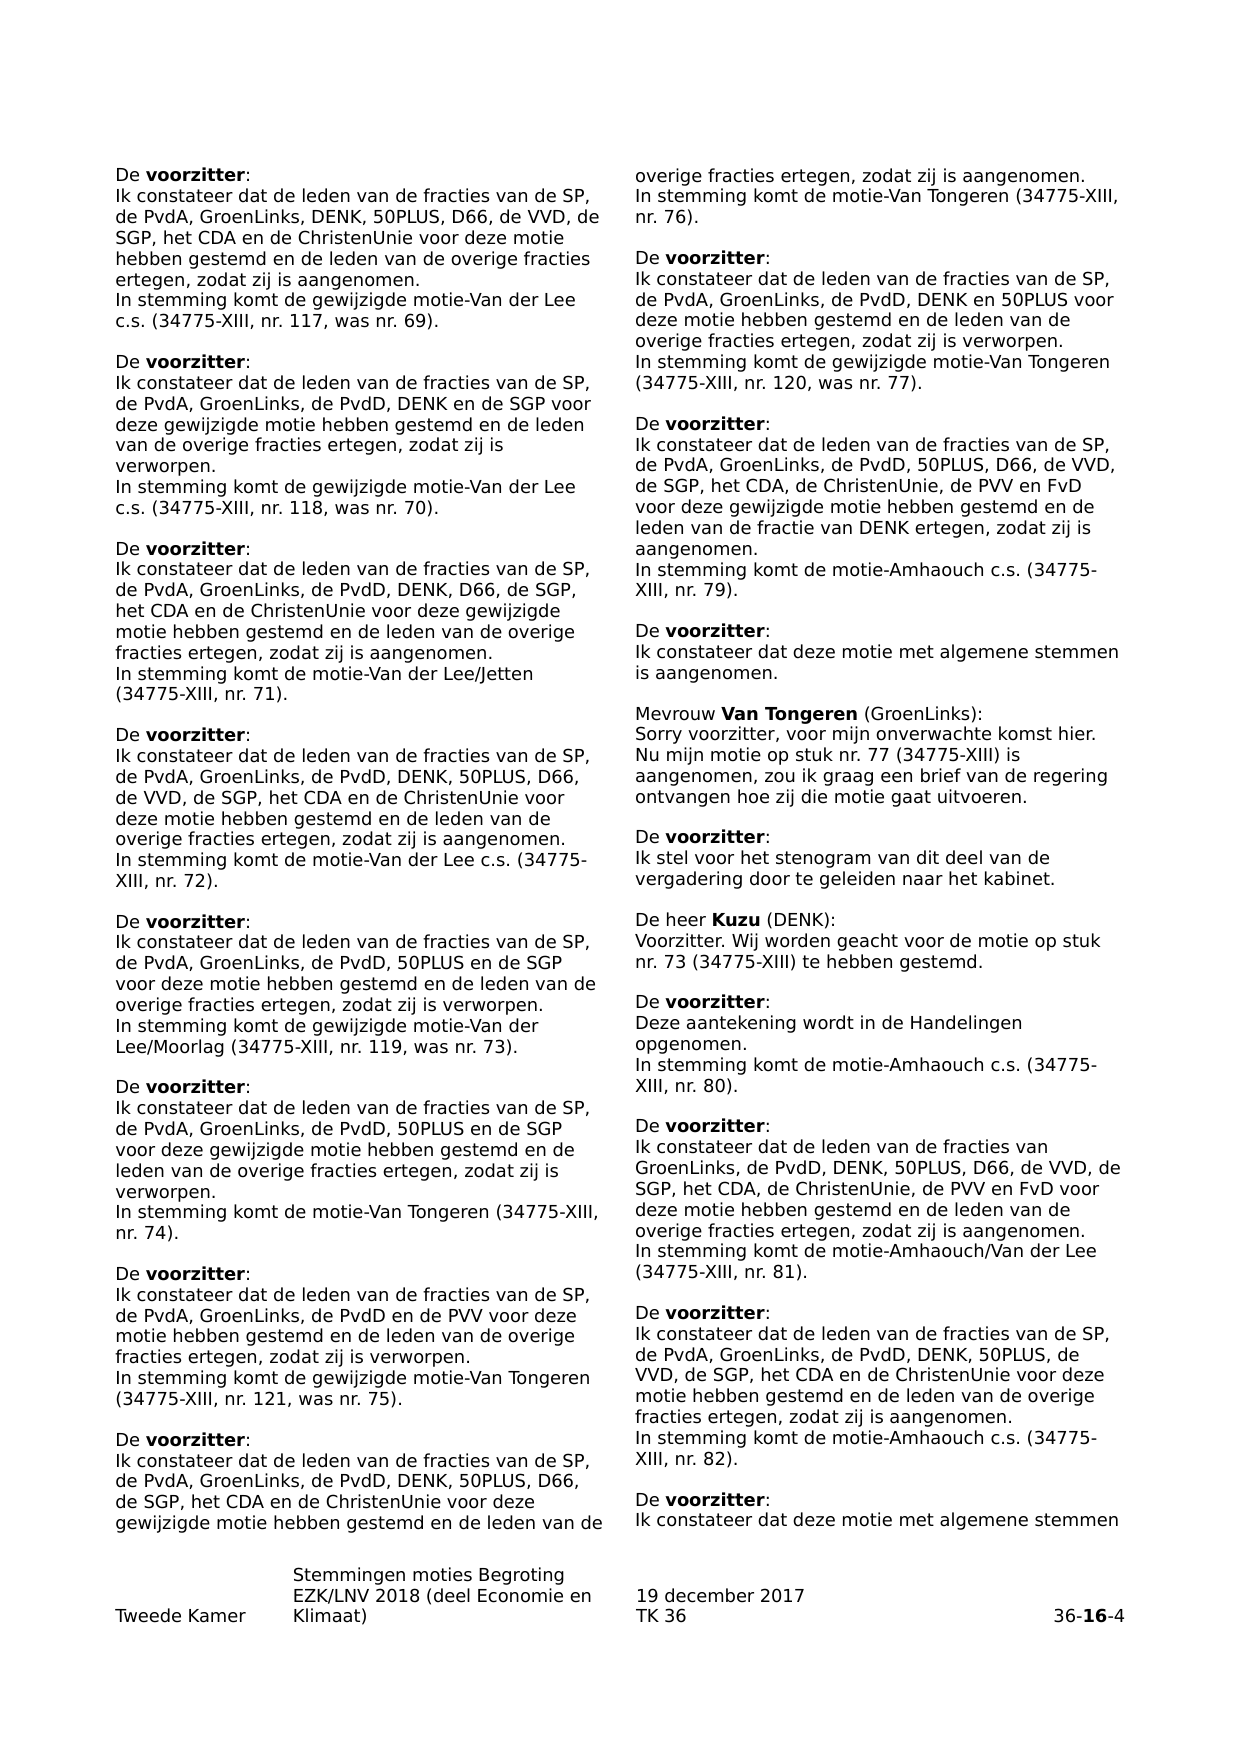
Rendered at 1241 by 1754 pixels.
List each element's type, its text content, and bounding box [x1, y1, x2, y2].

text De voorzitter: [115, 1264, 605, 1284]
text Ik constateer dat de leden van de fracties van GroenLinks, de PvdD, DENK, 50PLUS, D66, de VVD, de SGP, het CDA, de ChristenUnie, de PVV en FvD voor deze motie hebben gestemd en de leden van de overige fracties ertegen, zodat zij is aangenomen. [635, 1137, 1125, 1241]
text In stemming komt de motie-Amhaouch/Van der Lee (34775-XIII, nr. 81). [635, 1241, 1125, 1283]
text In stemming komt de gewijzigde motie-Van der Lee c.s. (34775-XIII, nr. 117, was nr. 69). [115, 290, 605, 332]
text Sorry voorzitter, voor mijn onverwachte komst hier. Nu mijn motie op stuk nr. 77 (34775-XIII) is aangenomen, zou ik graag een brief van de regering ontvangen hoe zij die motie gaat uitvoeren. [635, 724, 1125, 807]
text Ik constateer dat de leden van de fracties van de SP, de PvdA, GroenLinks, de PvdD, 50PLUS en de SGP voor deze motie hebben gestemd en de leden van de overige fracties ertegen, zodat zij is verworpen. [115, 932, 605, 1016]
text De voorzitter: [635, 992, 1125, 1013]
text De voorzitter: [115, 912, 605, 932]
text De voorzitter: [635, 413, 1125, 434]
text Mevrouw Van Tongeren (GroenLinks): [635, 703, 1125, 724]
text De voorzitter: [115, 725, 605, 746]
text De voorzitter: [115, 1077, 605, 1098]
text Ik constateer dat de leden van de fracties van de SP, de PvdA, GroenLinks, de PvdD, DENK, 50PLUS, de VVD, de SGP, het CDA en de ChristenUnie voor deze motie hebben gestemd en de leden van de overige fracties ertegen, zodat zij is aangenomen. [635, 1323, 1125, 1428]
text Ik constateer dat de leden van de fracties van de SP, de PvdA, GroenLinks, de PvdD, DENK en 50PLUS voor deze motie hebben gestemd en de leden van de overige fracties ertegen, zodat zij is verworpen. [635, 268, 1125, 352]
text In stemming komt de motie-Amhaouch c.s. (34775-XIII, nr. 79). [635, 559, 1125, 601]
text In stemming komt de gewijzigde motie-Van Tongeren (34775-XIII, nr. 120, was nr. 77). [635, 352, 1125, 393]
text Ik constateer dat de leden van de fracties van de SP, de PvdA, GroenLinks, de PvdD, 50PLUS, D66, de VVD, de SGP, het CDA, de ChristenUnie, de PVV en FvD voor deze gewijzigde motie hebben gestemd en de leden van de fractie van DENK ertegen, zodat zij is aangenomen. [635, 434, 1125, 559]
text Ik constateer dat de leden van de fracties van de SP, de PvdA, GroenLinks, de PvdD en de PVV voor deze motie hebben gestemd en de leden van de overige fracties ertegen, zodat zij is verworpen. [115, 1284, 605, 1368]
text Ik stel voor het stenogram van dit deel van de vergadering door te geleiden naar het kabinet. [635, 848, 1125, 890]
text In stemming komt de motie-Van der Lee/Jetten (34775-XIII, nr. 71). [115, 663, 605, 705]
text Ik constateer dat de leden van de fracties van de SP, de PvdA, GroenLinks, de PvdD, DENK, 50PLUS, D66, de VVD, de SGP, het CDA en de ChristenUnie voor deze motie hebben gestemd en de leden van de overige fracties ertegen, zodat zij is aangenomen. [115, 746, 605, 850]
text De voorzitter: [115, 352, 605, 373]
text In stemming komt de motie-Van Tongeren (34775-XIII, nr. 76). [635, 186, 1125, 228]
text Ik constateer dat deze motie met algemene stemmen [635, 1510, 1125, 1531]
text In stemming komt de gewijzigde motie-Van Tongeren (34775-XIII, nr. 121, was nr. 75). [115, 1368, 605, 1409]
text Ik constateer dat deze motie met algemene stemmen is aangenomen. [635, 642, 1125, 683]
text In stemming komt de motie-Amhaouch c.s. (34775-XIII, nr. 82). [635, 1428, 1125, 1469]
text De voorzitter: [635, 1489, 1125, 1510]
text Deze aantekening wordt in de Handelingen opgenomen. [635, 1013, 1125, 1054]
text In stemming komt de gewijzigde motie-Van der Lee c.s. (34775-XIII, nr. 118, was nr. 70). [115, 477, 605, 518]
text In stemming komt de motie-Van der Lee c.s. (34775-XIII, nr. 72). [115, 850, 605, 892]
text De voorzitter: [635, 248, 1125, 268]
text In stemming komt de motie-Van Tongeren (34775-XIII, nr. 74). [115, 1202, 605, 1244]
text Ik constateer dat de leden van de fracties van de SP, de PvdA, GroenLinks, de PvdD, DENK, 50PLUS, D66, de SGP, het CDA en de ChristenUnie voor deze gewijzigde motie hebben gestemd en de leden van de [115, 1450, 605, 1534]
text overige fracties ertegen, zodat zij is aangenomen. [635, 165, 1125, 186]
text De voorzitter: [115, 1429, 605, 1450]
text De voorzitter: [635, 827, 1125, 848]
text Ik constateer dat de leden van de fracties van de SP, de PvdA, GroenLinks, de PvdD, DENK, D66, de SGP, het CDA en de ChristenUnie voor deze gewijzigde motie hebben gestemd en de leden van de overige fracties ertegen, zodat zij is aangenomen. [115, 559, 605, 663]
text Ik constateer dat de leden van de fracties van de SP, de PvdA, GroenLinks, de PvdD, 50PLUS en de SGP voor deze gewijzigde motie hebben gestemd en de leden van de overige fracties ertegen, zodat zij is verworpen. [115, 1098, 605, 1202]
text In stemming komt de motie-Amhaouch c.s. (34775-XIII, nr. 80). [635, 1054, 1125, 1096]
text De voorzitter: [635, 1303, 1125, 1323]
text De voorzitter: [635, 621, 1125, 642]
text De voorzitter: [115, 165, 605, 186]
text De heer Kuzu (DENK): [635, 910, 1125, 931]
text In stemming komt de gewijzigde motie-Van der Lee/Moorlag (34775-XIII, nr. 119, was nr. 73). [115, 1016, 605, 1057]
text Voorzitter. Wij worden geacht voor de motie op stuk nr. 73 (34775-XIII) te hebben gestemd. [635, 931, 1125, 972]
text De voorzitter: [635, 1116, 1125, 1137]
text Ik constateer dat de leden van de fracties van de SP, de PvdA, GroenLinks, de PvdD, DENK en de SGP voor deze gewijzigde motie hebben gestemd en de leden van de overige fracties ertegen, zodat zij is verworpen. [115, 373, 605, 477]
text De voorzitter: [115, 538, 605, 559]
text Ik constateer dat de leden van de fracties van de SP, de PvdA, GroenLinks, DENK, 50PLUS, D66, de VVD, de SGP, het CDA en de ChristenUnie voor deze motie hebben gestemd en de leden van de overige fracties ertegen, zodat zij is aangenomen. [115, 186, 605, 290]
